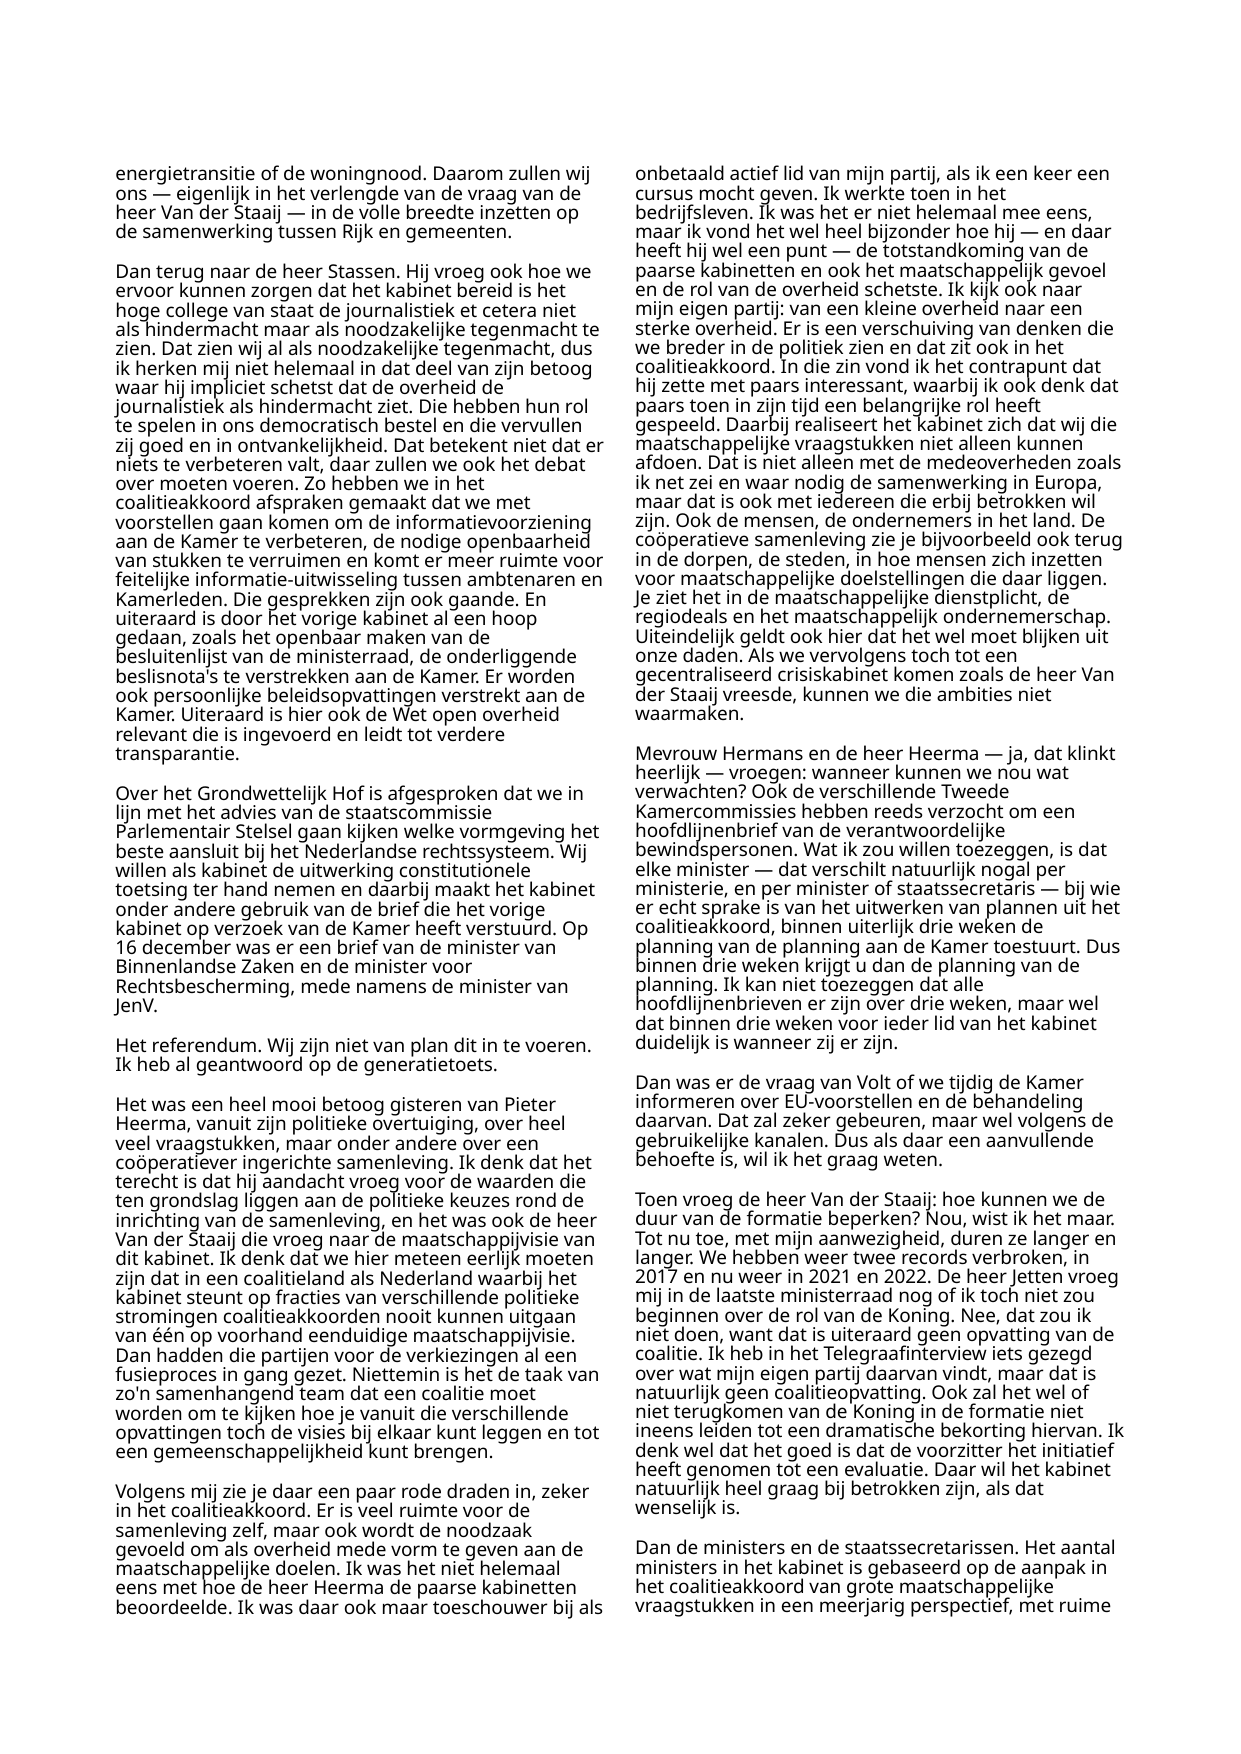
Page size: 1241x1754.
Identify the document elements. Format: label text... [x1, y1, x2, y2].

text Mevrouw Hermans en de heer Heerma — ja, dat klinkt heerlijk — vroegen: wanneer kunnen we nou wat verwachten? Ook de verschillende Tweede Kamercommissies hebben reeds verzocht om een hoofdlijnenbrief van de verantwoordelijke bewindspersonen. Wat ik zou willen toezeggen, is dat elke minister — dat verschilt natuurlijk nogal per ministerie, en per minister of staatssecretaris — bij wie er echt sprake is van het uitwerken van plannen uit het coalitieakkoord, binnen uiterlijk drie weken de planning van de planning aan de Kamer toestuurt. Dus binnen drie weken krijgt u dan de planning van de planning. Ik kan niet toezeggen dat alle hoofdlijnenbrieven er zijn over drie weken, maar wel dat binnen drie weken voor ieder lid van het kabinet duidelijk is wanneer zij er zijn. [635, 745, 1125, 1053]
text Over het Grondwettelijk Hof is afgesproken dat we in lijn met het advies van de staatscommissie Parlementair Stelsel gaan kijken welke vormgeving het beste aansluit bij het Nederlandse rechtssysteem. Wij willen als kabinet de uitwerking constitutionele toetsing ter hand nemen en daarbij maakt het kabinet onder andere gebruik van de brief die het vorige kabinet op verzoek van de Kamer heeft verstuurd. Op 16 december was er een brief van de minister van Binnenlandse Zaken en de minister voor Rechtsbescherming, mede namens de minister van JenV. [115, 785, 605, 1016]
text onbetaald actief lid van mijn partij, als ik een keer een cursus mocht geven. Ik werkte toen in het bedrijfsleven. Ik was het er niet helemaal mee eens, maar ik vond het wel heel bijzonder hoe hij — en daar heeft hij wel een punt — de totstandkoming van de paarse kabinetten en ook het maatschappelijk gevoel en de rol van de overheid schetste. Ik kijk ook naar mijn eigen partij: van een kleine overheid naar een sterke overheid. Er is een verschuiving van denken die we breder in de politiek zien en dat zit ook in het coalitieakkoord. In die zin vond ik het contrapunt dat hij zette met paars interessant, waarbij ik ook denk dat paars toen in zijn tijd een belangrijke rol heeft gespeeld. Daarbij realiseert het kabinet zich dat wij die maatschappelijke vraagstukken niet alleen kunnen afdoen. Dat is niet alleen met de medeoverheden zoals ik net zei en waar nodig de samenwerking in Europa, maar dat is ook met iedereen die erbij betrokken wil zijn. Ook de mensen, de ondernemers in het land. De coöperatieve samenleving zie je bijvoorbeeld ook terug in de dorpen, de steden, in hoe mensen zich inzetten voor maatschappelijke doelstellingen die daar liggen. Je ziet het in de maatschappelijke dienstplicht, de regiodeals en het maatschappelijk ondernemerschap. Uiteindelijk geldt ook hier dat het wel moet blijken uit onze daden. Als we vervolgens toch tot een gecentraliseerd crisiskabinet komen zoals de heer Van der Staaij vreesde, kunnen we die ambities niet waarmaken. [635, 165, 1125, 724]
text Dan terug naar de heer Stassen. Hij vroeg ook hoe we ervoor kunnen zorgen dat het kabinet bereid is het hoge college van staat de journalistiek et cetera niet als hindermacht maar als noodzakelijke tegenmacht te zien. Dat zien wij al als noodzakelijke tegenmacht, dus ik herken mij niet helemaal in dat deel van zijn betoog waar hij impliciet schetst dat de overheid de journalistiek als hindermacht ziet. Die hebben hun rol te spelen in ons democratisch bestel en die vervullen zij goed en in ontvankelijkheid. Dat betekent niet dat er niets te verbeteren valt, daar zullen we ook het debat over moeten voeren. Zo hebben we in het coalitieakkoord afspraken gemaakt dat we met voorstellen gaan komen om de informatievoorziening aan de Kamer te verbeteren, de nodige openbaarheid van stukken te verruimen en komt er meer ruimte voor feitelijke informatie-uitwisseling tussen ambtenaren en Kamerleden. Die gesprekken zijn ook gaande. En uiteraard is door het vorige kabinet al een hoop gedaan, zoals het openbaar maken van de besluitenlijst van de ministerraad, de onderliggende beslisnota's te verstrekken aan de Kamer. Er worden ook persoonlijke beleidsopvattingen verstrekt aan de Kamer. Uiteraard is hier ook de Wet open overheid relevant die is ingevoerd en leidt tot verdere transparantie. [115, 263, 605, 764]
text Het referendum. Wij zijn niet van plan dit in te voeren. Ik heb al geantwoord op de generatietoets. [115, 1037, 605, 1075]
text Dan de ministers en de staatssecretarissen. Het aantal ministers in het kabinet is gebaseerd op de aanpak in het coalitieakkoord van grote maatschappelijke vraagstukken in een meerjarig perspectief, met ruime [635, 1539, 1125, 1616]
text Volgens mij zie je daar een paar rode draden in, zeker in het coalitieakkoord. Er is veel ruimte voor de samenleving zelf, maar ook wordt de noodzaak gevoeld om als overheid mede vorm te geven aan de maatschappelijke doelen. Ik was het niet helemaal eens met hoe de heer Heerma de paarse kabinetten beoordeelde. Ik was daar ook maar toeschouwer bij als [115, 1483, 605, 1618]
text energietransitie of de woningnood. Daarom zullen wij ons — eigenlijk in het verlengde van de vraag van de heer Van der Staaij — in de volle breedte inzetten op de samenwerking tussen Rijk en gemeenten. [115, 165, 605, 242]
text Dan was er de vraag van Volt of we tijdig de Kamer informeren over EU-voorstellen en de behandeling daarvan. Dat zal zeker gebeuren, maar wel volgens de gebruikelijke kanalen. Dus als daar een aanvullende behoefte is, wil ik het graag weten. [635, 1074, 1125, 1170]
text Toen vroeg de heer Van der Staaij: hoe kunnen we de duur van de formatie beperken? Nou, wist ik het maar. Tot nu toe, met mijn aanwezigheid, duren ze langer en langer. We hebben weer twee records verbroken, in 2017 en nu weer in 2021 en 2022. De heer Jetten vroeg mij in de laatste ministerraad nog of ik toch niet zou beginnen over de rol van de Koning. Nee, dat zou ik niet doen, want dat is uiteraard geen opvatting van de coalitie. Ik heb in het Telegraafinterview iets gezegd over wat mijn eigen partij daarvan vindt, maar dat is natuurlijk geen coalitieopvatting. Ook zal het wel of niet terugkomen van de Koning in de formatie niet ineens leiden tot een dramatische bekorting hiervan. Ik denk wel dat het goed is dat de voorzitter het initiatief heeft genomen tot een evaluatie. Daar wil het kabinet natuurlijk heel graag bij betrokken zijn, als dat wenselijk is. [635, 1191, 1125, 1519]
text Het was een heel mooi betoog gisteren van Pieter Heerma, vanuit zijn politieke overtuiging, over heel veel vraagstukken, maar onder andere over een coöperatiever ingerichte samenleving. Ik denk dat het terecht is dat hij aandacht vroeg voor de waarden die ten grondslag liggen aan de politieke keuzes rond de inrichting van de samenleving, en het was ook de heer Van der Staaij die vroeg naar de maatschappijvisie van dit kabinet. Ik denk dat we hier meteen eerlijk moeten zijn dat in een coalitieland als Nederland waarbij het kabinet steunt op fracties van verschillende politieke stromingen coalitieakkoorden nooit kunnen uitgaan van één op voorhand eenduidige maatschappijvisie. Dan hadden die partijen voor de verkiezingen al een fusieproces in gang gezet. Niettemin is het de taak van zo'n samenhangend team dat een coalitie moet worden om te kijken hoe je vanuit die verschillende opvattingen toch de visies bij elkaar kunt leggen en tot een gemeenschappelijkheid kunt brengen. [115, 1096, 605, 1462]
